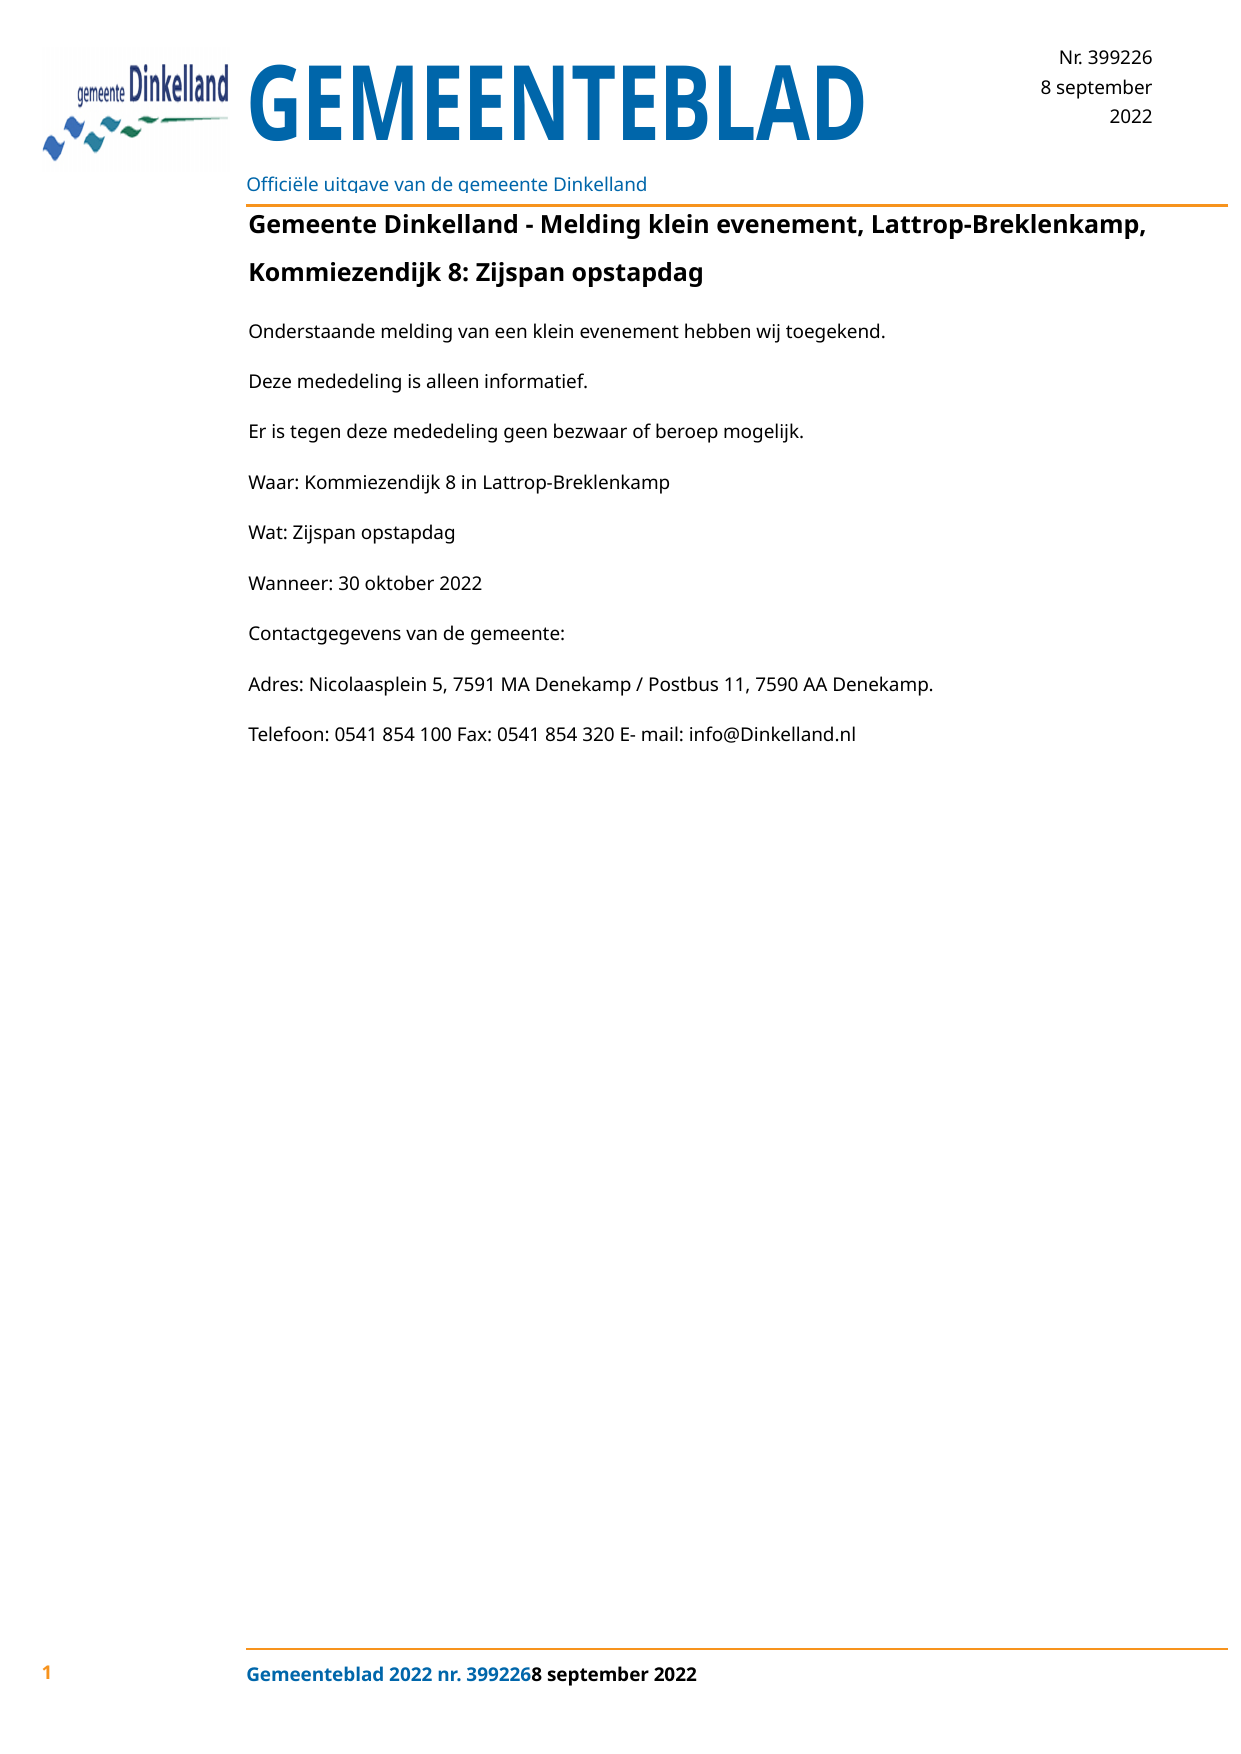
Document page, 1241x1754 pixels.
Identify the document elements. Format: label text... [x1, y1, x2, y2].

text Er is tegen deze mededeling geen bezwaar of beroep mogelijk. [248, 419, 1152, 444]
text Telefoon: 0541 854 100 Fax: 0541 854 320 E- mail: info@Dinkelland.nl [248, 721, 1152, 747]
text Onderstaande melding van een klein evenement hebben wij toegekend. [248, 318, 1152, 344]
text Wat: Zijspan opstapdag [248, 519, 1152, 545]
text Gemeente Dinkelland - Melding klein evenement, Lattrop-Breklenkamp, Kommiezendijk 8: Zijspan opstapdag [248, 207, 1152, 288]
text Wanneer: 30 oktober 2022 [248, 570, 1152, 596]
text Adres: Nicolaasplein 5, 7591 MA Denekamp / Postbus 11, 7590 AA Denekamp. [248, 671, 1152, 697]
picture [41, 47, 231, 172]
text Deze mededeling is alleen informatief. [248, 368, 1152, 394]
text Waar: Kommiezendijk 8 in Lattrop-Breklenkamp [248, 469, 1152, 495]
text Contactgegevens van de gemeente: [248, 620, 1152, 646]
